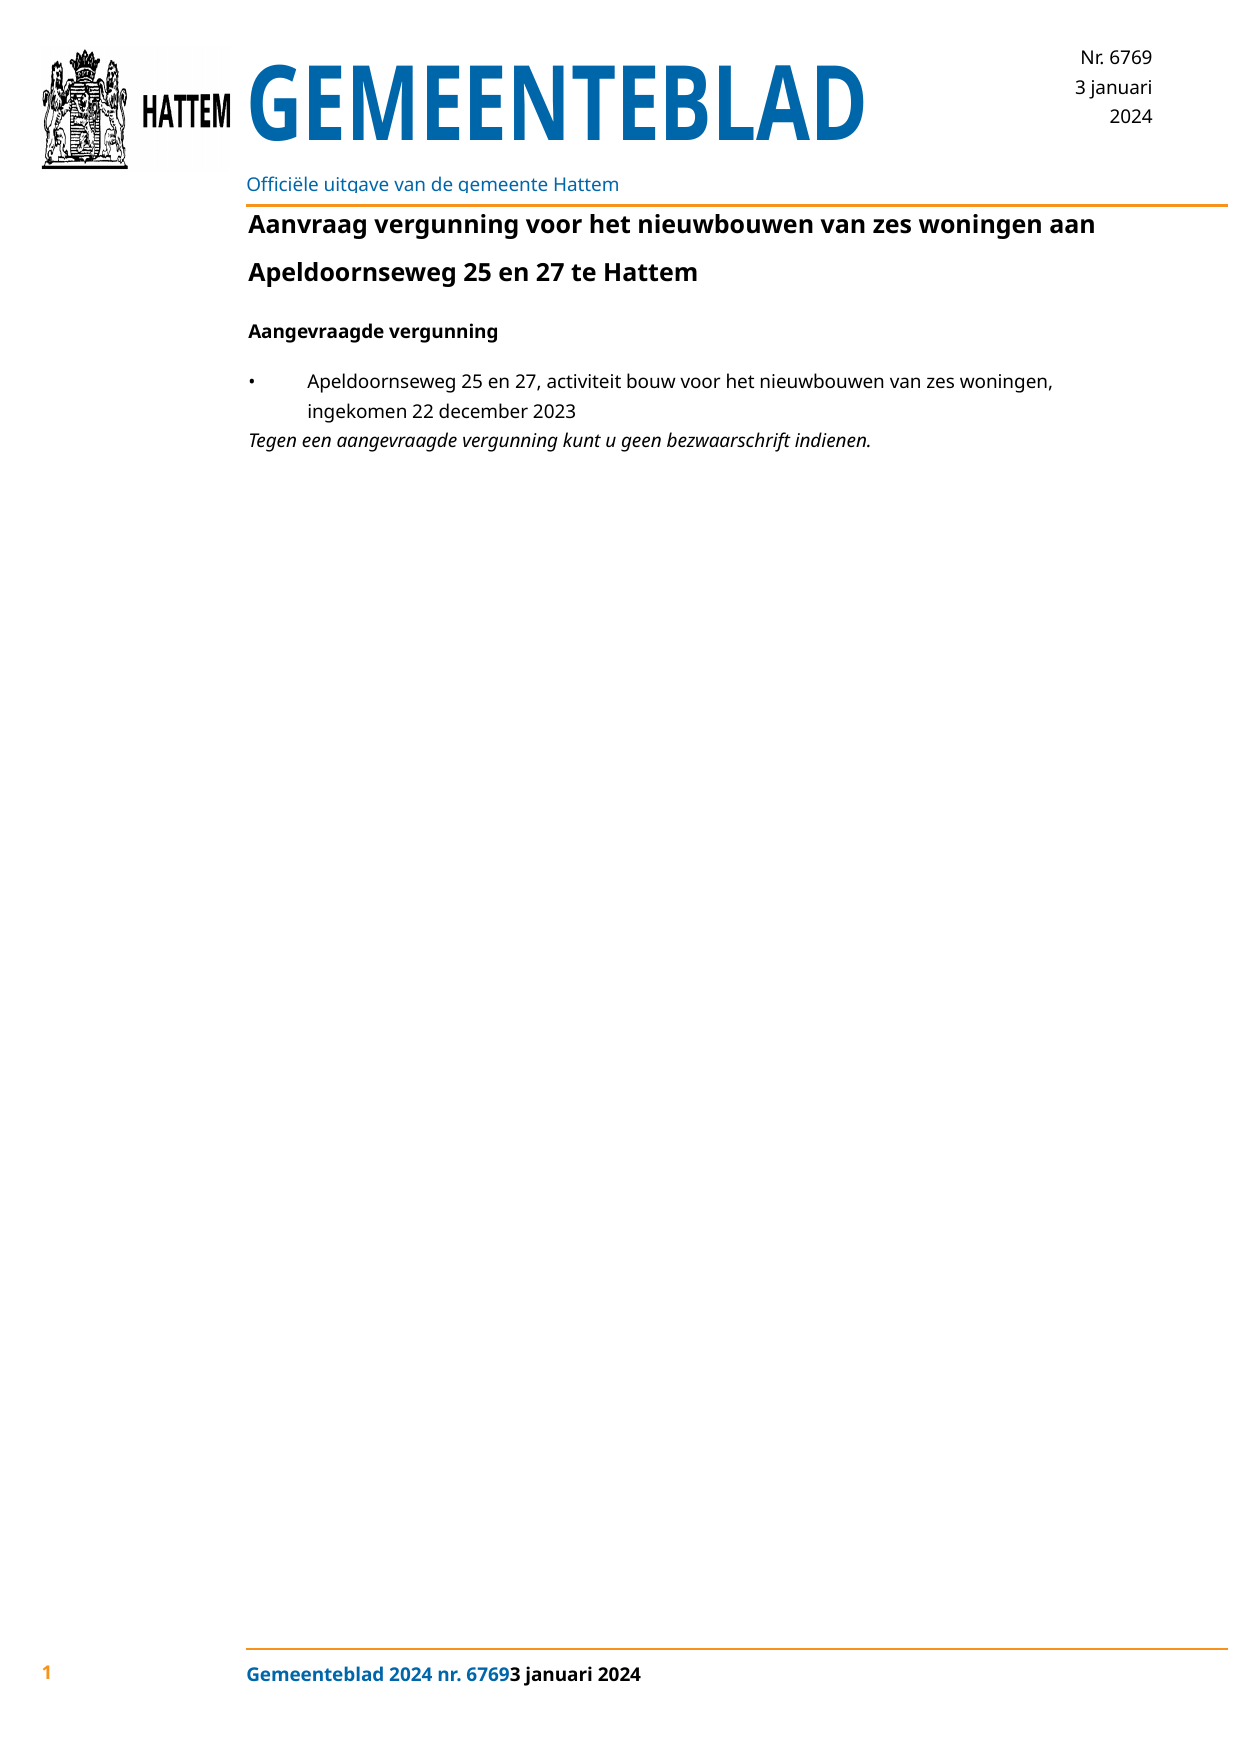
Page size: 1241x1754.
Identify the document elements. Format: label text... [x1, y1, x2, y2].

text Tegen een aangevraagde vergunning kunt u geen bezwaarschrift indienen. [248, 427, 1152, 453]
text Aanvraag vergunning voor het nieuwbouwen van zes woningen aan Apeldoornseweg 25 en 27 te Hattem [248, 207, 1152, 288]
picture [41, 47, 231, 172]
text Aangevraagde vergunning [248, 318, 1152, 344]
list Apeldoornseweg 25 en 27, activiteit bouw voor het nieuwbouwen van zes woningen, ingekomen 22 december 2023 [248, 368, 1152, 424]
